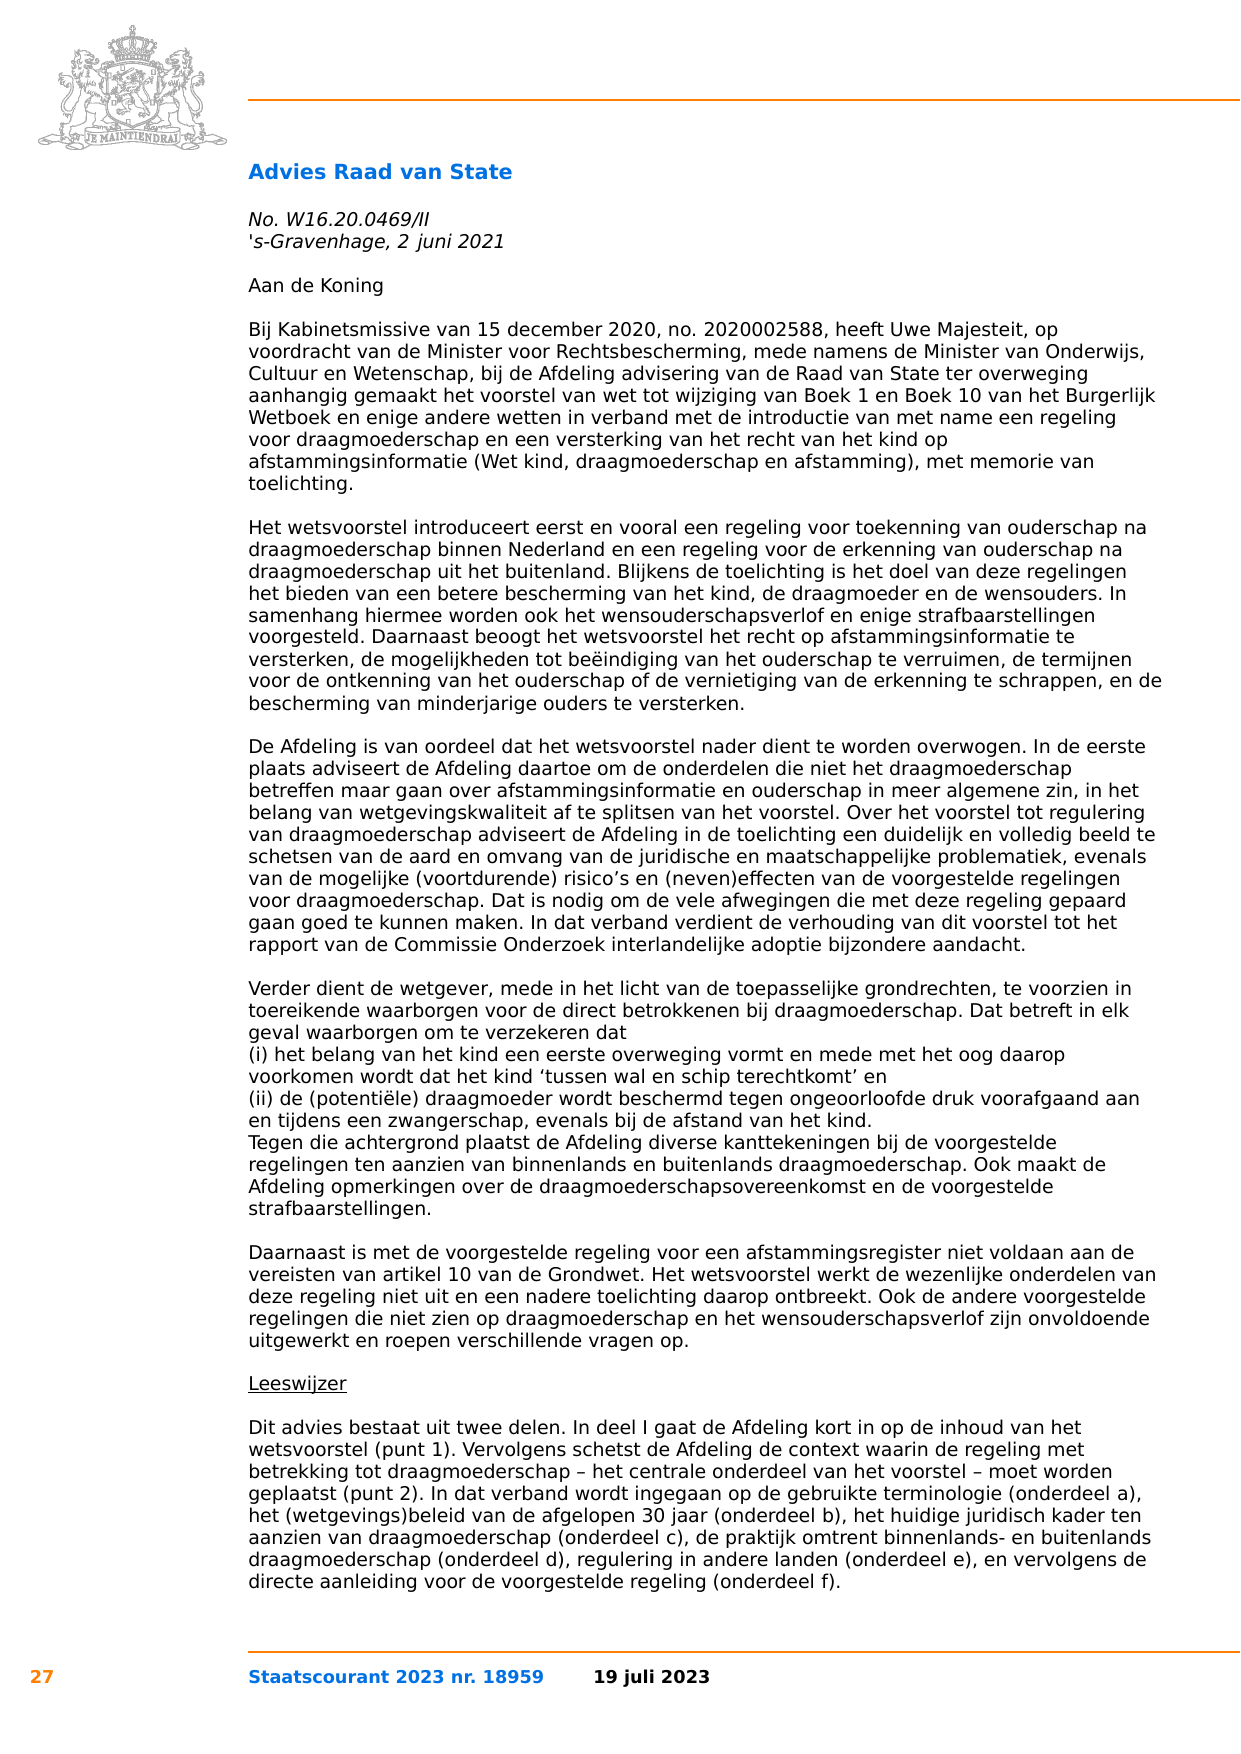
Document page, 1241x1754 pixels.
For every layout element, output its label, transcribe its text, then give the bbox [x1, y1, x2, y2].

text Het wetsvoorstel introduceert eerst en vooral een regeling voor toekenning van ouderschap na draagmoederschap binnen Nederland en een regeling voor de erkenning van ouderschap na draagmoederschap uit het buitenland. Blijkens de toelichting is het doel van deze regelingen het bieden van een betere bescherming van het kind, de draagmoeder en de wensouders. In samenhang hiermee worden ook het wensouderschapsverlof en enige strafbaarstellingen voorgesteld. Daarnaast beoogt het wetsvoorstel het recht op afstammingsinformatie te versterken, de mogelijkheden tot beëindiging van het ouderschap te verruimen, de termijnen voor de ontkenning van het ouderschap of de vernietiging van de erkenning te schrappen, en de bescherming van minderjarige ouders te versterken. [248, 517, 1163, 714]
text (i) het belang van het kind een eerste overweging vormt en mede met het oog daarop voorkomen wordt dat het kind ‘tussen wal en schip terechtkomt’ en [248, 1044, 1163, 1088]
text Verder dient de wetgever, mede in het licht van de toepasselijke grondrechten, te voorzien in toereikende waarborgen voor de direct betrokkenen bij draagmoederschap. Dat betreft in elk geval waarborgen om te verzekeren dat [248, 978, 1163, 1044]
text 's-Gravenhage, 2 juni 2021 [248, 231, 1163, 253]
text Tegen die achtergrond plaatst de Afdeling diverse kanttekeningen bij de voorgestelde regelingen ten aanzien van binnenlands en buitenlands draagmoederschap. Ook maakt de Afdeling opmerkingen over de draagmoederschapsovereenkomst en de voorgestelde strafbaarstellingen. [248, 1132, 1163, 1220]
picture [38, 25, 227, 150]
text Bij Kabinetsmissive van 15 december 2020, no. 2020002588, heeft Uwe Majesteit, op voordracht van de Minister voor Rechtsbescherming, mede namens de Minister van Onderwijs, Cultuur en Wetenschap, bij de Afdeling advisering van de Raad van State ter overweging aanhangig gemaakt het voorstel van wet tot wijziging van Boek 1 en Boek 10 van het Burgerlijk Wetboek en enige andere wetten in verband met de introductie van met name een regeling voor draagmoederschap en een versterking van het recht van het kind op afstammingsinformatie (Wet kind, draagmoederschap en afstamming), met memorie van toelichting. [248, 319, 1163, 495]
text De Afdeling is van oordeel dat het wetsvoorstel nader dient te worden overwogen. In de eerste plaats adviseert de Afdeling daartoe om de onderdelen die niet het draagmoederschap betreffen maar gaan over afstammingsinformatie en ouderschap in meer algemene zin, in het belang van wetgevingskwaliteit af te splitsen van het voorstel. Over het voorstel tot regulering van draagmoederschap adviseert de Afdeling in de toelichting een duidelijk en volledig beeld te schetsen van de aard en omvang van de juridische en maatschappelijke problematiek, evenals van de mogelijke (voortdurende) risico’s en (neven)effecten van de voorgestelde regelingen voor draagmoederschap. Dat is nodig om de vele afwegingen die met deze regeling gepaard gaan goed te kunnen maken. In dat verband verdient de verhouding van dit voorstel tot het rapport van de Commissie Onderzoek interlandelijke adoptie bijzondere aandacht. [248, 736, 1163, 956]
text Dit advies bestaat uit twee delen. In deel I gaat de Afdeling kort in op de inhoud van het wetsvoorstel (punt 1). Vervolgens schetst de Afdeling de context waarin de regeling met betrekking tot draagmoederschap – het centrale onderdeel van het voorstel – moet worden geplaatst (punt 2). In dat verband wordt ingegaan op de gebruikte terminologie (onderdeel a), het (wetgevings)beleid van de afgelopen 30 jaar (onderdeel b), het huidige juridisch kader ten aanzien van draagmoederschap (onderdeel c), de praktijk omtrent binnenlands- en buitenlands draagmoederschap (onderdeel d), regulering in andere landen (onderdeel e), en vervolgens de directe aanleiding voor de voorgestelde regeling (onderdeel f). [248, 1417, 1163, 1593]
text No. W16.20.0469/II [248, 209, 1163, 231]
text (ii) de (potentiële) draagmoeder wordt beschermd tegen ongeoorloofde druk voorafgaand aan en tijdens een zwangerschap, evenals bij de afstand van het kind. [248, 1088, 1163, 1132]
text Leeswijzer [248, 1373, 1163, 1395]
text Aan de Koning [248, 275, 1163, 297]
text Daarnaast is met de voorgestelde regeling voor een afstammingsregister niet voldaan aan de vereisten van artikel 10 van de Grondwet. Het wetsvoorstel werkt de wezenlijke onderdelen van deze regeling niet uit en een nadere toelichting daarop ontbreekt. Ook de andere voorgestelde regelingen die niet zien op draagmoederschap en het wensouderschapsverlof zijn onvoldoende uitgewerkt en roepen verschillende vragen op. [248, 1242, 1163, 1351]
subtitle Advies Raad van State [248, 160, 1163, 184]
